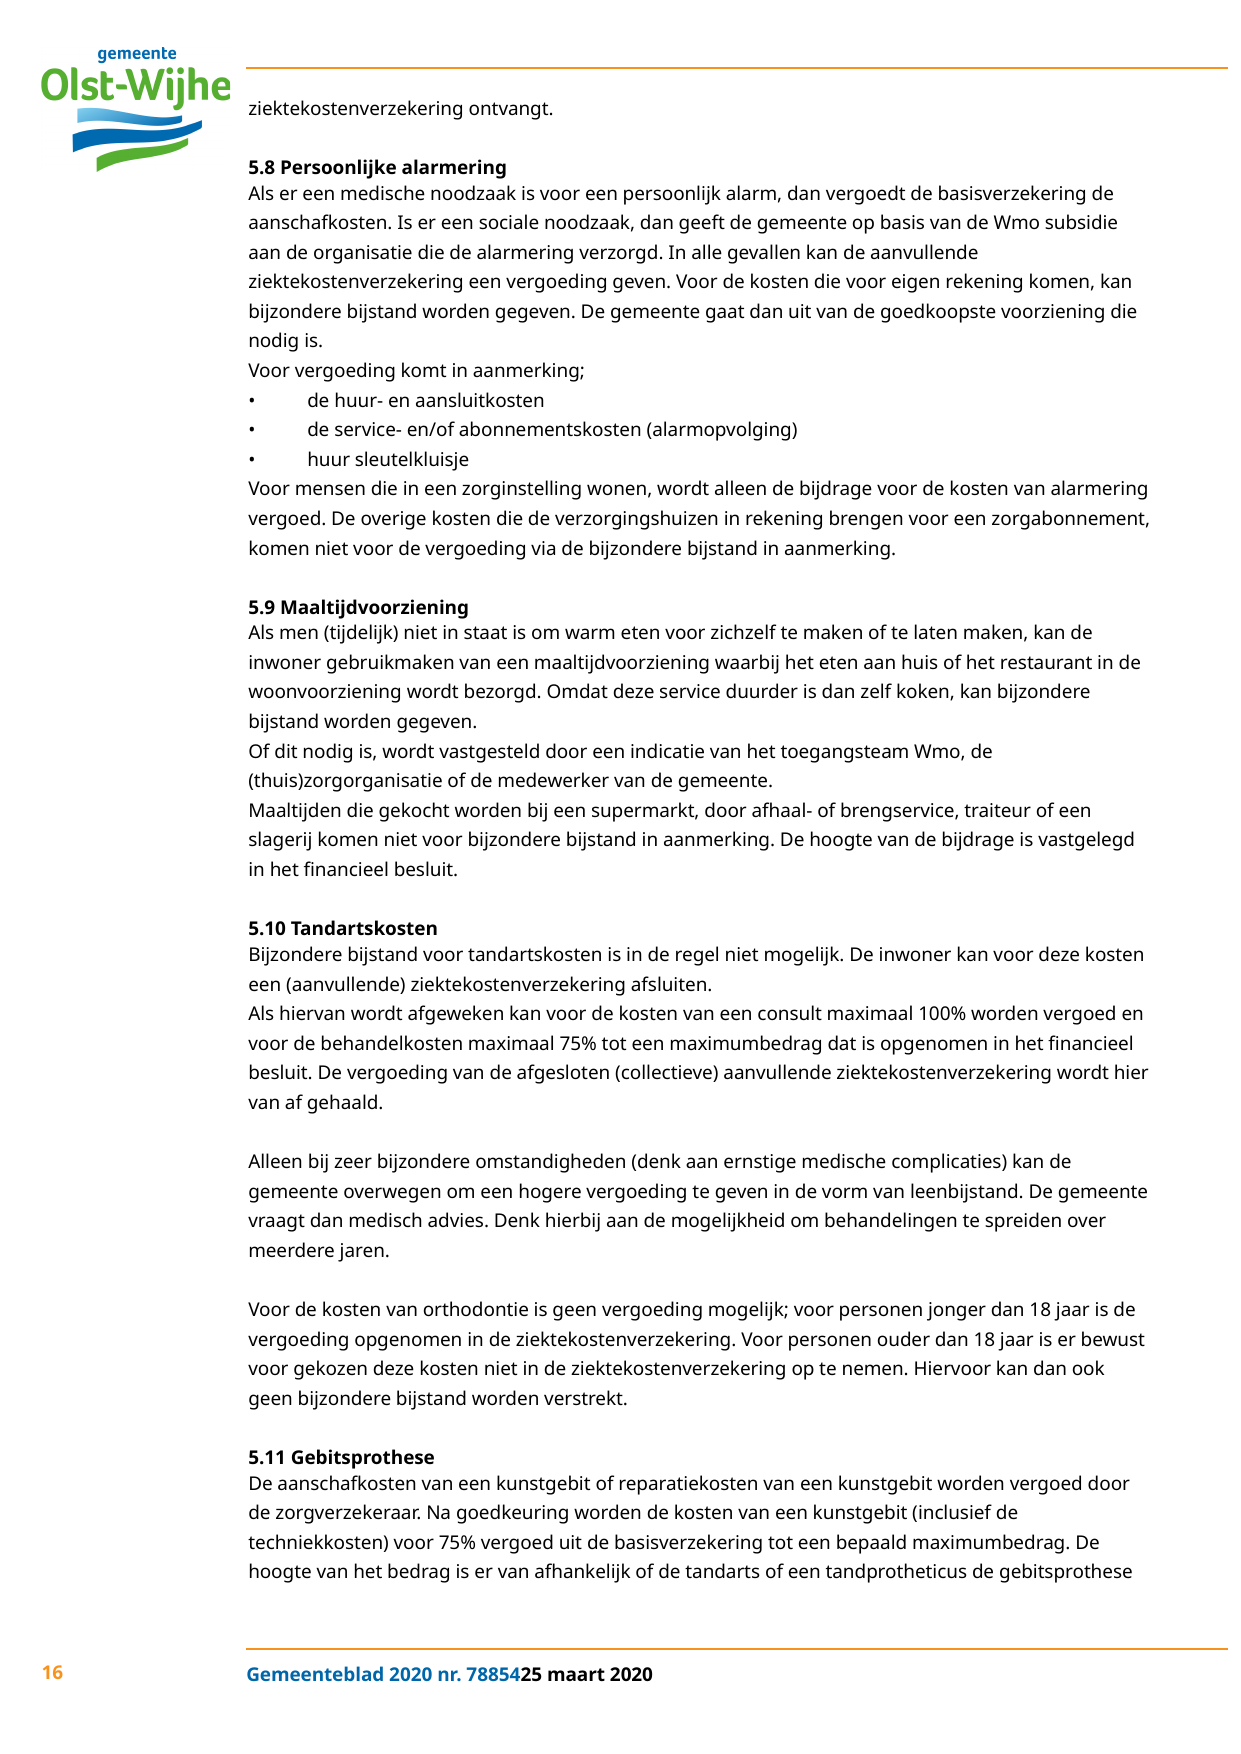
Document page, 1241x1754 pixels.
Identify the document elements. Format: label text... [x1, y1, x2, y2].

text Als men (tijdelijk) niet in staat is om warm eten voor zichzelf te maken of te laten maken, kan de inwoner gebruikmaken van een maaltijdvoorziening waarbij het eten aan huis of het restaurant in de woonvoorziening wordt bezorgd. Omdat deze service duurder is dan zelf koken, kan bijzondere bijstand worden gegeven. [248, 619, 1152, 734]
text Als hiervan wordt afgeweken kan voor de kosten van een consult maximaal 100% worden vergoed en voor de behandelkosten maximaal 75% tot een maximumbedrag dat is opgenomen in het financieel besluit. De vergoeding van de afgesloten (collectieve) aanvullende ziektekostenverzekering wordt hier van af gehaald. [248, 1000, 1152, 1115]
text 5.9 Maaltijdvoorziening [248, 594, 1152, 619]
text Voor mensen die in een zorginstelling wonen, wordt alleen de bijdrage voor de kosten van alarmering vergoed. De overige kosten die de verzorgingshuizen in rekening brengen voor een zorgabonnement, komen niet voor de vergoeding via de bijzondere bijstand in aanmerking. [248, 476, 1152, 560]
text ziektekostenverzekering ontvangt. [248, 95, 1152, 121]
text Als er een medische noodzaak is voor een persoonlijk alarm, dan vergoedt de basisverzekering de aanschafkosten. Is er een sociale noodzaak, dan geeft de gemeente op basis van de Wmo subsidie aan de organisatie die de alarmering verzorgd. In alle gevallen kan de aanvullende ziektekostenverzekering een vergoeding geven. Voor de kosten die voor eigen rekening komen, kan bijzondere bijstand worden gegeven. De gemeente gaat dan uit van de goedkoopste voorziening die nodig is. [248, 180, 1152, 353]
text Of dit nodig is, wordt vastgesteld door een indicatie van het toegangsteam Wmo, de (thuis)zorgorganisatie of de medewerker van de gemeente. [248, 738, 1152, 793]
list huur sleutelkluisje [248, 446, 1152, 472]
text Voor de kosten van orthodontie is geen vergoeding mogelijk; voor personen jonger dan 18 jaar is de vergoeding opgenomen in de ziektekostenverzekering. Voor personen ouder dan 18 jaar is er bewust voor gekozen deze kosten niet in de ziektekostenverzekering op te nemen. Hiervoor kan dan ook geen bijzondere bijstand worden verstrekt. [248, 1296, 1152, 1411]
text 5.11 Gebitsprothese [248, 1444, 1152, 1470]
text Maaltijden die gekocht worden bij een supermarkt, door afhaal- of brengservice, traiteur of een slagerij komen niet voor bijzondere bijstand in aanmerking. De hoogte van de bijdrage is vastgelegd in het financieel besluit. [248, 797, 1152, 882]
text Bijzondere bijstand voor tandartskosten is in de regel niet mogelijk. De inwoner kan voor deze kosten een (aanvullende) ziektekostenverzekering afsluiten. [248, 941, 1152, 996]
list de service- en/of abonnementskosten (alarmopvolging) [248, 416, 1152, 442]
text Alleen bij zeer bijzondere omstandigheden (denk aan ernstige medische complicaties) kan de gemeente overwegen om een hogere vergoeding te geven in de vorm van leenbijstand. De gemeente vraagt dan medisch advies. Denk hierbij aan de mogelijkheid om behandelingen te spreiden over meerdere jaren. [248, 1148, 1152, 1263]
text Voor vergoeding komt in aanmerking; [248, 357, 1152, 383]
picture [41, 47, 231, 172]
text 5.8 Persoonlijke alarmering [248, 154, 1152, 180]
list de huur- en aansluitkosten [248, 387, 1152, 412]
text 5.10 Tandartskosten [248, 915, 1152, 941]
text De aanschafkosten van een kunstgebit of reparatiekosten van een kunstgebit worden vergoed door de zorgverzekeraar. Na goedkeuring worden de kosten van een kunstgebit (inclusief de techniekkosten) voor 75% vergoed uit de basisverzekering tot een bepaald maximumbedrag. De hoogte van het bedrag is er van afhankelijk of de tandarts of een tandprotheticus de gebitsprothese [248, 1470, 1152, 1584]
